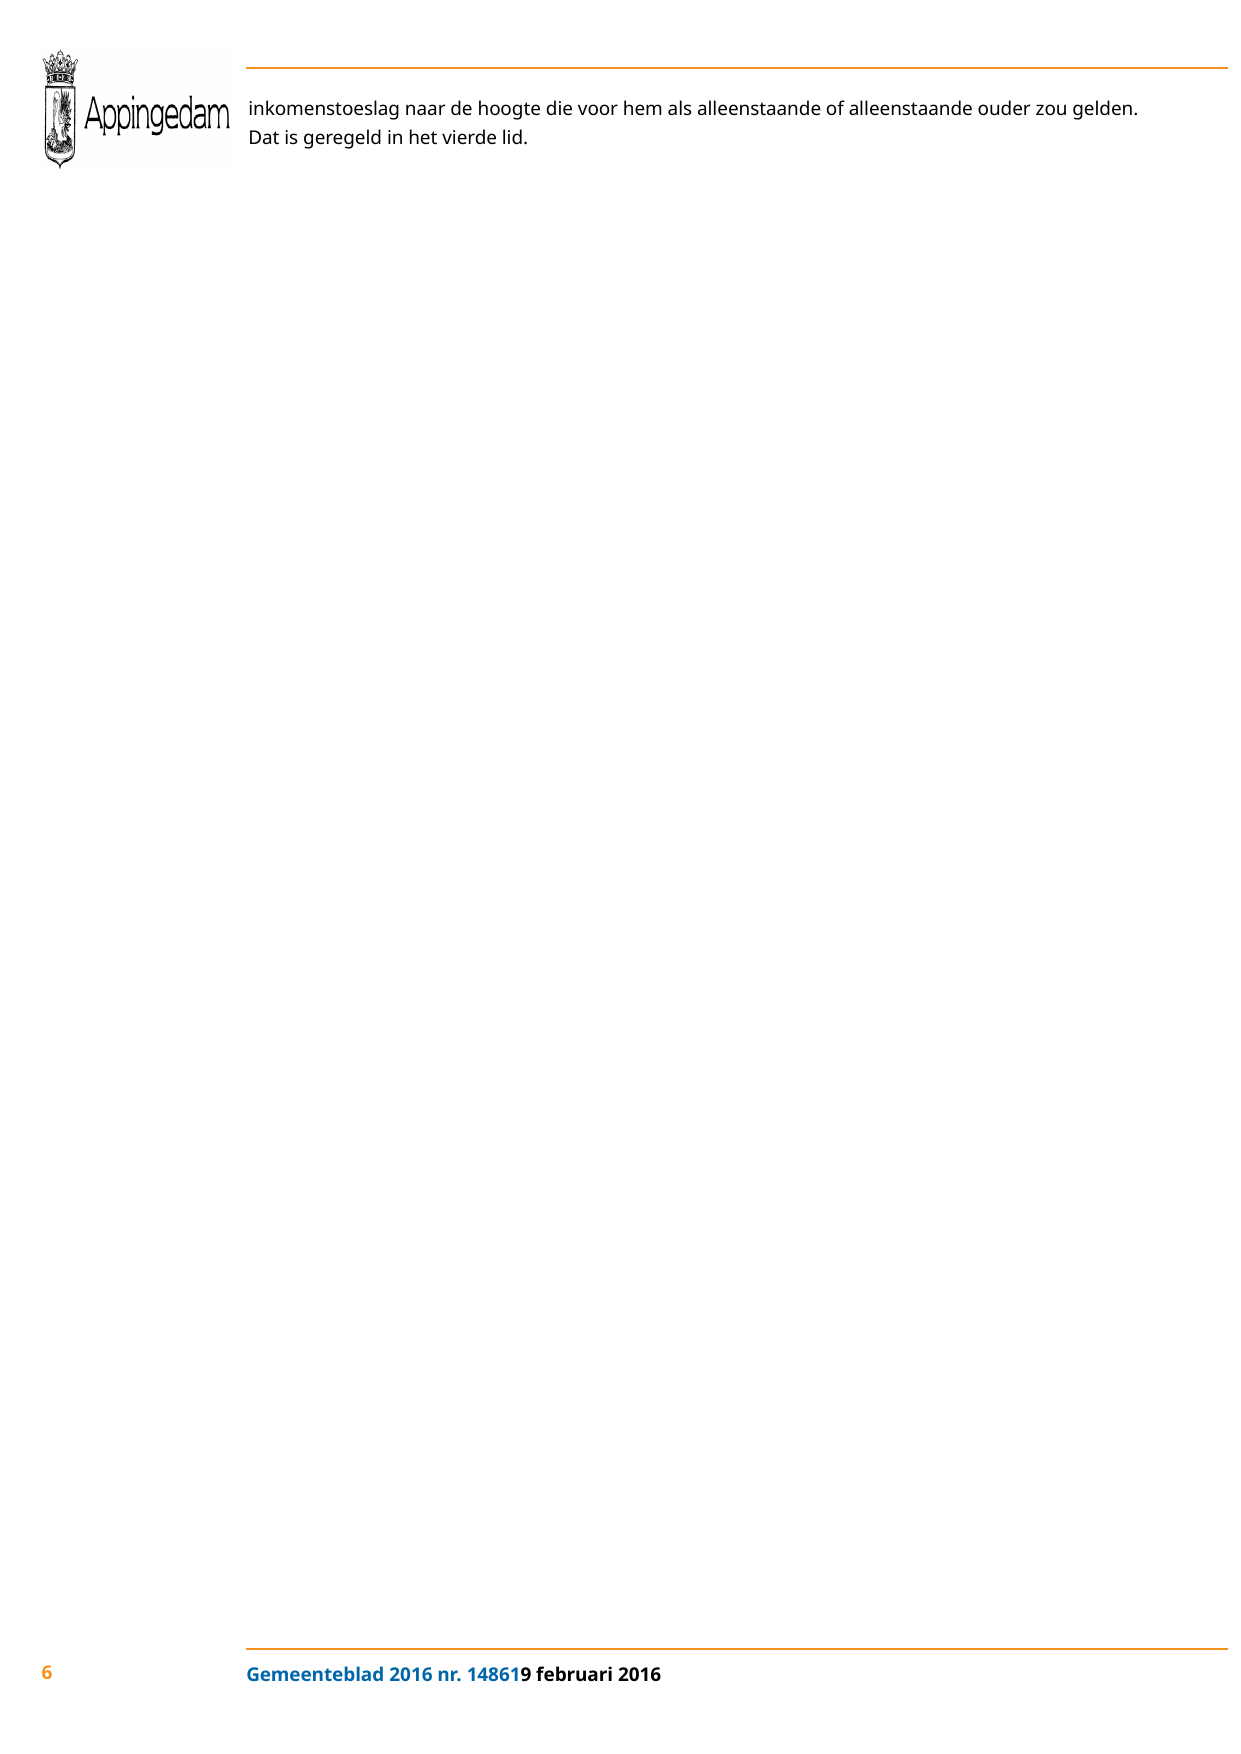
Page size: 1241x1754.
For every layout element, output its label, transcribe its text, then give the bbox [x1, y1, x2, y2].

picture [41, 47, 231, 172]
text inkomenstoeslag naar de hoogte die voor hem als alleenstaande of alleenstaande ouder zou gelden. Dat is geregeld in het vierde lid. [248, 95, 1152, 150]
